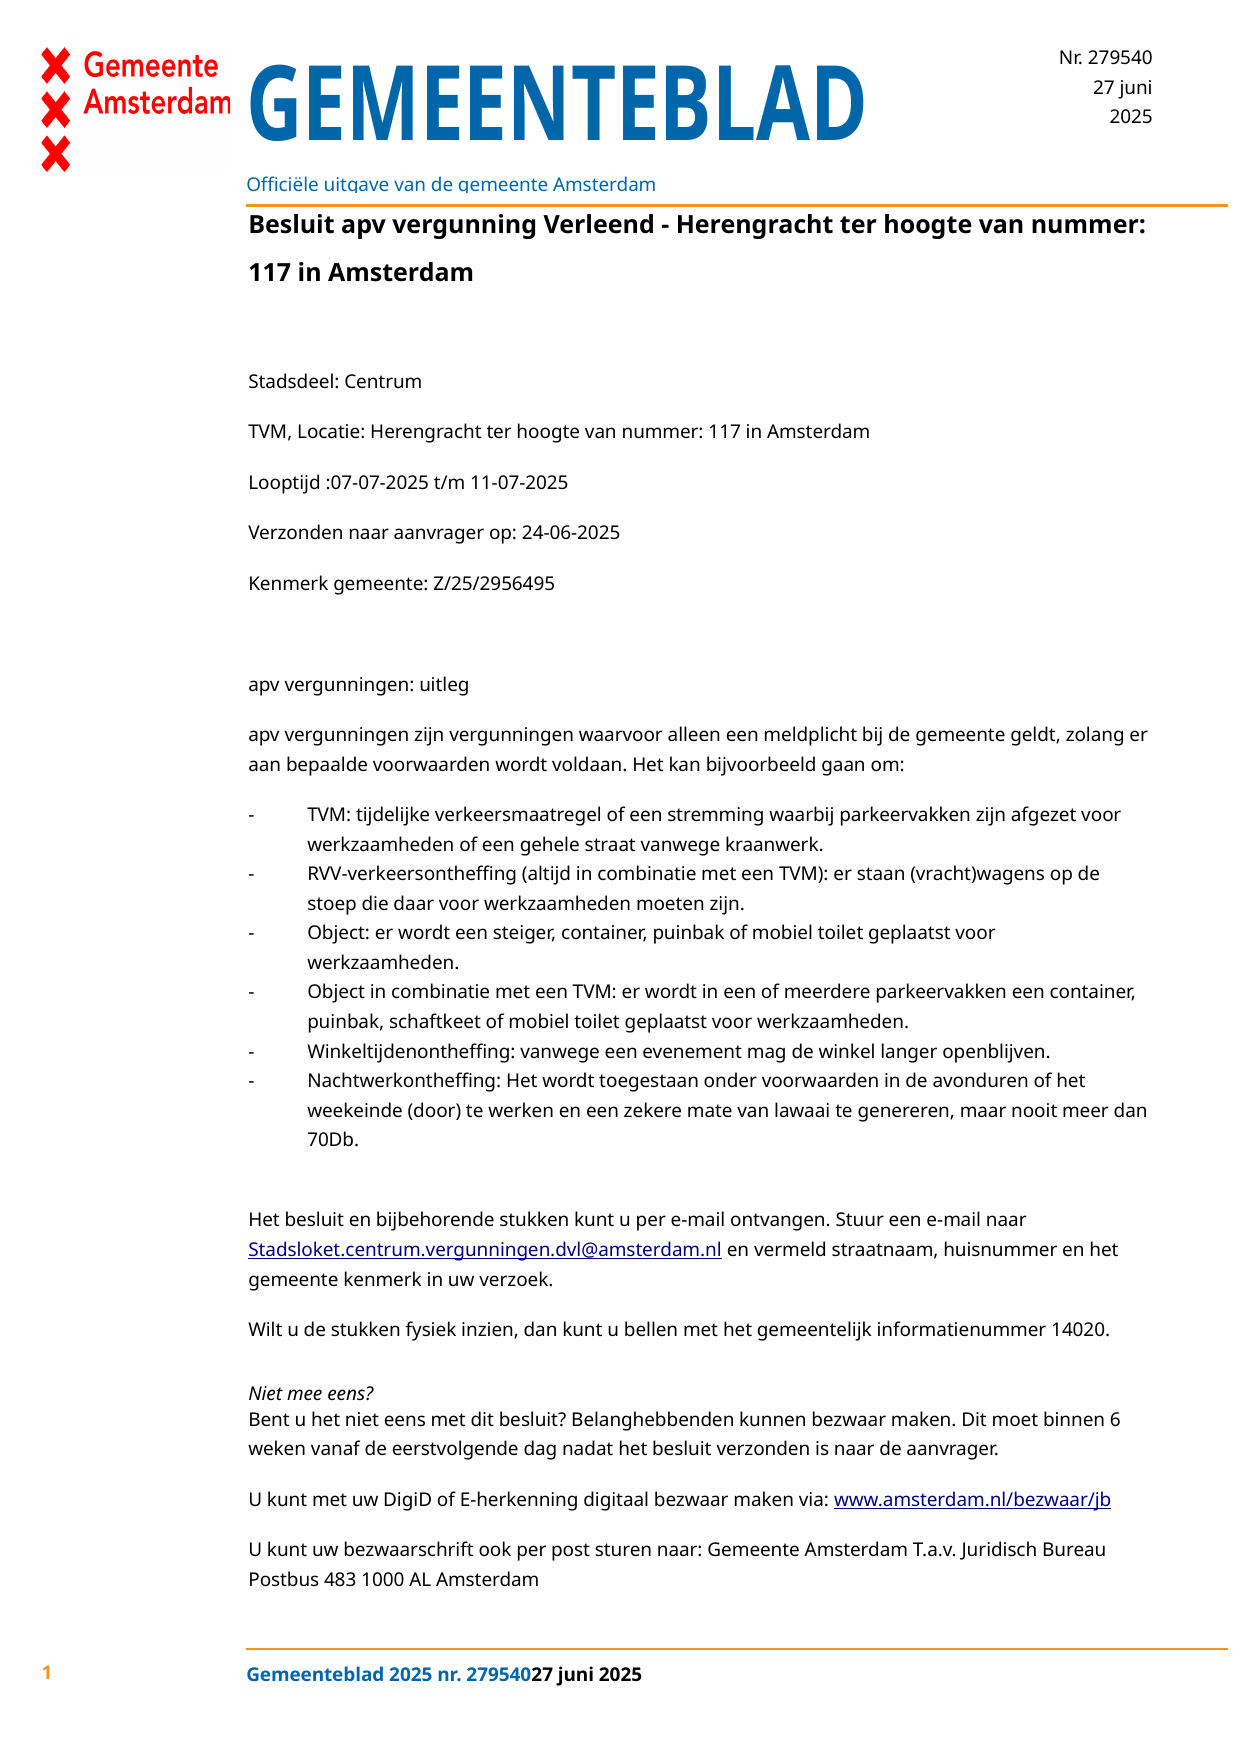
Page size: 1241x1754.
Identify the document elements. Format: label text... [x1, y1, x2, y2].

list Object: er wordt een steiger, container, puinbak of mobiel toilet geplaatst voor werkzaamheden. [248, 919, 1152, 975]
text TVM, Locatie: Herengracht ter hoogte van nummer: 117 in Amsterdam [248, 419, 1152, 444]
picture [41, 47, 231, 172]
text Verzonden naar aanvrager op: 24-06-2025 [248, 519, 1152, 545]
list TVM: tijdelijke verkeersmaatregel of een stremming waarbij parkeervakken zijn afgezet voor werkzaamheden of een gehele straat vanwege kraanwerk. [248, 801, 1152, 857]
text Looptijd :07-07-2025 t/m 11-07-2025 [248, 469, 1152, 495]
list Object in combinatie met een TVM: er wordt in een of meerdere parkeervakken een container, puinbak, schaftkeet of mobiel toilet geplaatst voor werkzaamheden. [248, 979, 1152, 1034]
text U kunt uw bezwaarschrift ook per post sturen naar: Gemeente Amsterdam T.a.v. Juridisch Bureau Postbus 483 1000 AL Amsterdam [248, 1536, 1152, 1592]
list RVV-verkeersontheffing (altijd in combinatie met een TVM): er staan (vracht)wagens op de stoep die daar voor werkzaamheden moeten zijn. [248, 860, 1152, 916]
text Stadsdeel: Centrum [248, 368, 1152, 394]
text Het besluit en bijbehorende stukken kunt u per e-mail ontvangen. Stuur een e-mail naar Stadsloket.centrum.vergunningen.dvl@amsterdam.nl en vermeld straatnaam, huisnummer en het gemeente kenmerk in uw verzoek. [248, 1207, 1152, 1292]
text apv vergunningen zijn vergunningen waarvoor alleen een meldplicht bij de gemeente geldt, zolang er aan bepaalde voorwaarden wordt voldaan. Het kan bijvoorbeeld gaan om: [248, 721, 1152, 777]
text apv vergunningen: uitleg [248, 671, 1152, 697]
list Winkeltijdenontheffing: vanwege een evenement mag de winkel langer openblijven. [248, 1038, 1152, 1064]
list Nachtwerkontheffing: Het wordt toegestaan onder voorwaarden in de avonduren of het weekeinde (door) te werken en een zekere mate van lawaai te genereren, maar nooit meer dan 70Db. [248, 1067, 1152, 1152]
text U kunt met uw DigiD of E-herkenning digitaal bezwaar maken via: www.amsterdam.nl/bezwaar/jb [248, 1486, 1152, 1512]
text Bent u het niet eens met dit besluit? Belanghebbenden kunnen bezwaar maken. Dit moet binnen 6 weken vanaf de eerstvolgende dag nadat het besluit verzonden is naar de aanvrager. [248, 1406, 1152, 1461]
text Besluit apv vergunning Verleend - Herengracht ter hoogte van nummer: 117 in Amsterdam [248, 207, 1152, 288]
text Kenmerk gemeente: Z/25/2956495 [248, 570, 1152, 596]
text Wilt u de stukken fysiek inzien, dan kunt u bellen met het gemeentelijk informatienummer 14020. [248, 1316, 1152, 1342]
text Niet mee eens? [248, 1380, 1152, 1406]
